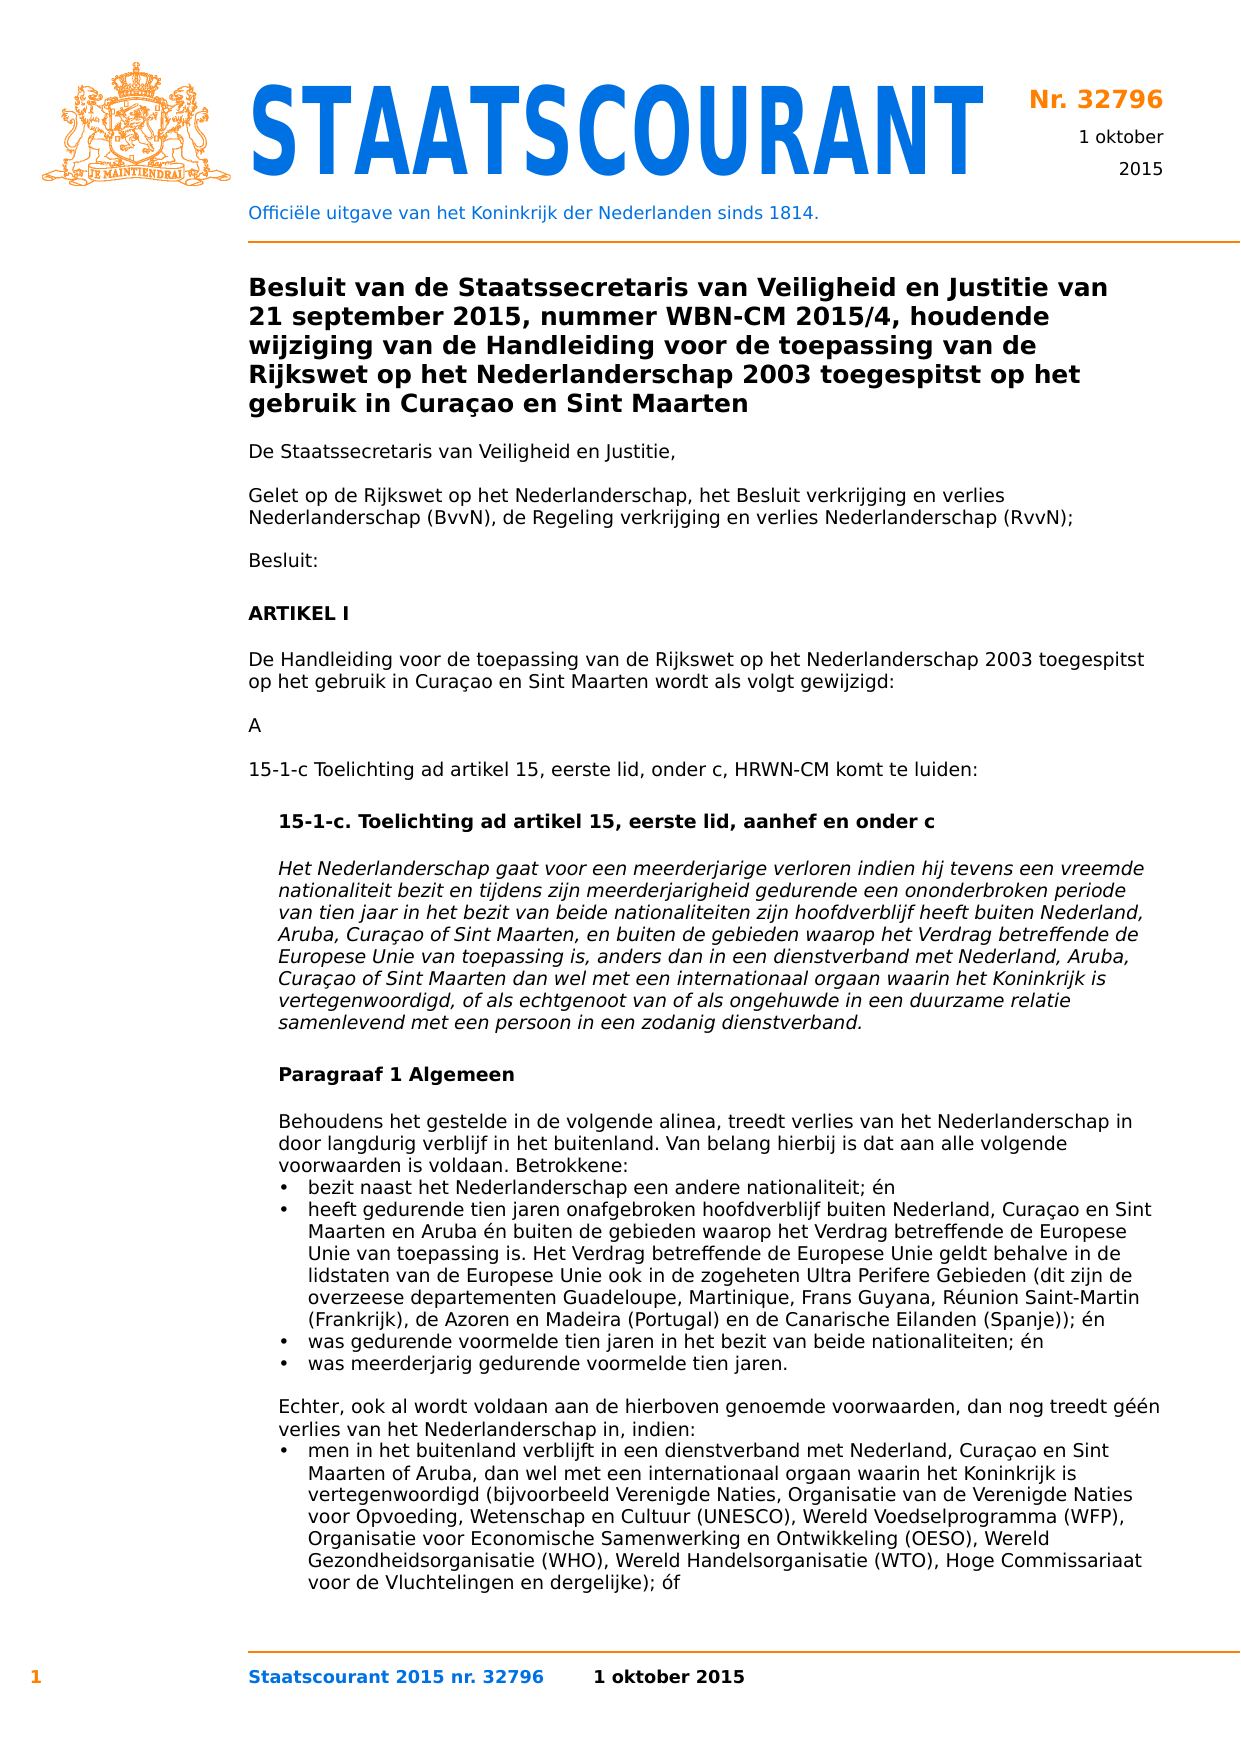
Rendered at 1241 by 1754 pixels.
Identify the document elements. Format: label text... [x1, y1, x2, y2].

text De Handleiding voor de toepassing van de Rijkswet op het Nederlanderschap 2003 toegespitst op het gebruik in Curaçao en Sint Maarten wordt als volgt gewijzigd: [248, 649, 1163, 693]
text A [248, 715, 1163, 737]
text • heeft gedurende tien jaren onafgebroken hoofdverblijf buiten Nederland, Curaçao en Sint Maarten en Aruba én buiten de gebieden waarop het Verdrag betreffende de Europese Unie van toepassing is. Het Verdrag betreffende de Europese Unie geldt behalve in de lidstaten van de Europese Unie ook in de zogeheten Ultra Perifere Gebieden (dit zijn de overzeese departementen Guadeloupe, Martinique, Frans Guyana, Réunion Saint-Martin (Frankrijk), de Azoren en Madeira (Portugal) en de Canarische Eilanden (Spanje)); én [278, 1199, 1163, 1331]
subtitle ARTIKEL I [248, 602, 1163, 624]
table_header [25, 62, 248, 241]
table_header STAATSCOURANT [248, 62, 998, 203]
table_cell 1 oktober [998, 121, 1240, 153]
text Echter, ook al wordt voldaan aan de hierboven genoemde voorwaarden, dan nog treedt géén verlies van het Nederlanderschap in, indien: [278, 1396, 1163, 1440]
text Gelet op de Rijkswet op het Nederlanderschap, het Besluit verkrijging en verlies Nederlanderschap (BvvN), de Regeling verkrijging en verlies Nederlanderschap (RvvN); [248, 484, 1163, 528]
table_header Nr. 32796 [998, 62, 1240, 121]
text • men in het buitenland verblijft in een dienstverband met Nederland, Curaçao en Sint Maarten of Aruba, dan wel met een internationaal orgaan waarin het Koninkrijk is vertegenwoordigd (bijvoorbeeld Verenigde Naties, Organisatie van de Verenigde Naties voor Opvoeding, Wetenschap en Cultuur (UNESCO), Wereld Voedselprogramma (WFP), Organisatie voor Economische Samenwerking en Ontwikkeling (OESO), Wereld Gezondheidsorganisatie (WHO), Wereld Handelsorganisatie (WTO), Hoge Commissariaat voor de Vluchtelingen en dergelijke); óf [278, 1440, 1163, 1594]
text 15-1-c Toelichting ad artikel 15, eerste lid, onder c, HRWN-CM komt te luiden: [248, 759, 1163, 781]
text • was meerderjarig gedurende voormelde tien jaren. [278, 1353, 1163, 1374]
text Behoudens het gestelde in de volgende alinea, treedt verlies van het Nederlanderschap in door langdurig verblijf in het buitenland. Van belang hierbij is dat aan alle volgende voorwaarden is voldaan. Betrokkene: [278, 1111, 1163, 1177]
table_cell Officiële uitgave van het Koninkrijk der Nederlanden sinds 1814. [248, 203, 1240, 241]
subtitle Paragraaf 1 Algemeen [278, 1064, 1163, 1086]
subtitle Besluit van de Staatssecretaris van Veiligheid en Justitie van 21 september 2015, nummer WBN-CM 2015/4, houdende wijziging van de Handleiding voor de toepassing van de Rijkswet op het Nederlanderschap 2003 toegespitst op het gebruik in Curaçao en Sint Maarten [248, 273, 1163, 419]
picture [41, 62, 231, 186]
text Besluit: [248, 550, 1163, 572]
text De Staatssecretaris van Veiligheid en Justitie, [248, 441, 1163, 463]
subtitle 15-1-c. Toelichting ad artikel 15, eerste lid, aanhef en onder c [278, 811, 1163, 833]
table_cell 2015 [998, 153, 1240, 203]
text Het Nederlanderschap gaat voor een meerderjarige verloren indien hij tevens een vreemde nationaliteit bezit en tijdens zijn meerderjarigheid gedurende een ononderbroken periode van tien jaar in het bezit van beide nationaliteiten zijn hoofdverblijf heeft buiten Nederland, Aruba, Curaçao of Sint Maarten, en buiten de gebieden waarop het Verdrag betreffende de Europese Unie van toepassing is, anders dan in een dienstverband met Nederland, Aruba, Curaçao of Sint Maarten dan wel met een internationaal orgaan waarin het Koninkrijk is vertegenwoordigd, of als echtgenoot van of als ongehuwde in een duurzame relatie samenlevend met een persoon in een zodanig dienstverband. [278, 858, 1163, 1034]
text • was gedurende voormelde tien jaren in het bezit van beide nationaliteiten; én [278, 1331, 1163, 1353]
text • bezit naast het Nederlanderschap een andere nationaliteit; én [278, 1177, 1163, 1199]
